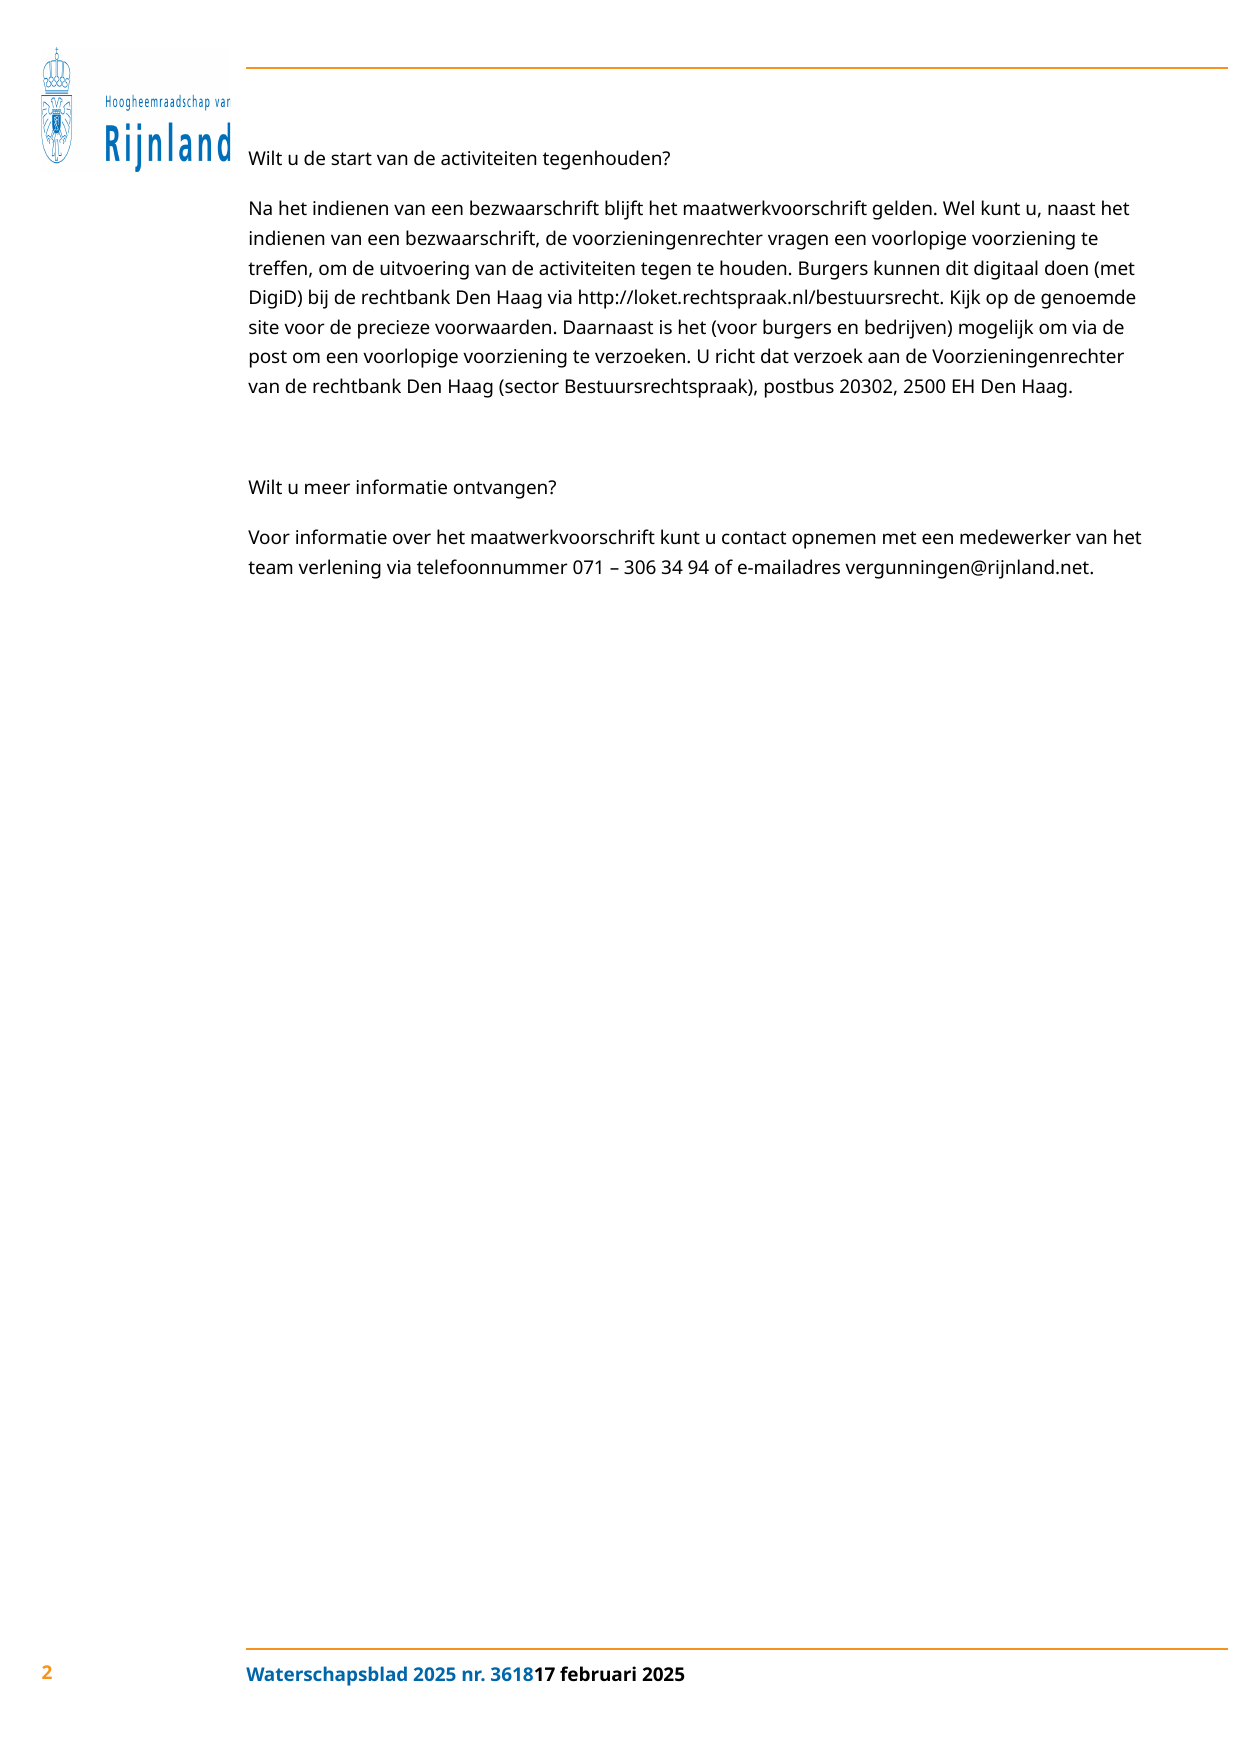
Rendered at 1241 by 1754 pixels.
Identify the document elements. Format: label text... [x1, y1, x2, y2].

text Voor informatie over het maatwerkvoorschrift kunt u contact opnemen met een medewerker van het team verlening via telefoonnummer 071 – 306 34 94 of e-mailadres vergunningen@rijnland.net. [248, 524, 1152, 580]
text Na het indienen van een bezwaarschrift blijft het maatwerkvoorschrift gelden. Wel kunt u, naast het indienen van een bezwaarschrift, de voorzieningenrechter vragen een voorlopige voorziening te treffen, om de uitvoering van de activiteiten tegen te houden. Burgers kunnen dit digitaal doen (met DigiD) bij de rechtbank Den Haag via http://loket.rechtspraak.nl/bestuursrecht. Kijk op de genoemde site voor de precieze voorwaarden. Daarnaast is het (voor burgers en bedrijven) mogelijk om via de post om een voorlopige voorziening te verzoeken. U richt dat verzoek aan de Voorzieningenrechter van de rechtbank Den Haag (sector Bestuursrechtspraak), postbus 20302, 2500 EH Den Haag. [248, 196, 1152, 399]
text Wilt u meer informatie ontvangen? [248, 474, 1152, 500]
picture [41, 47, 231, 172]
text Wilt u de start van de activiteiten tegenhouden? [248, 145, 1152, 171]
